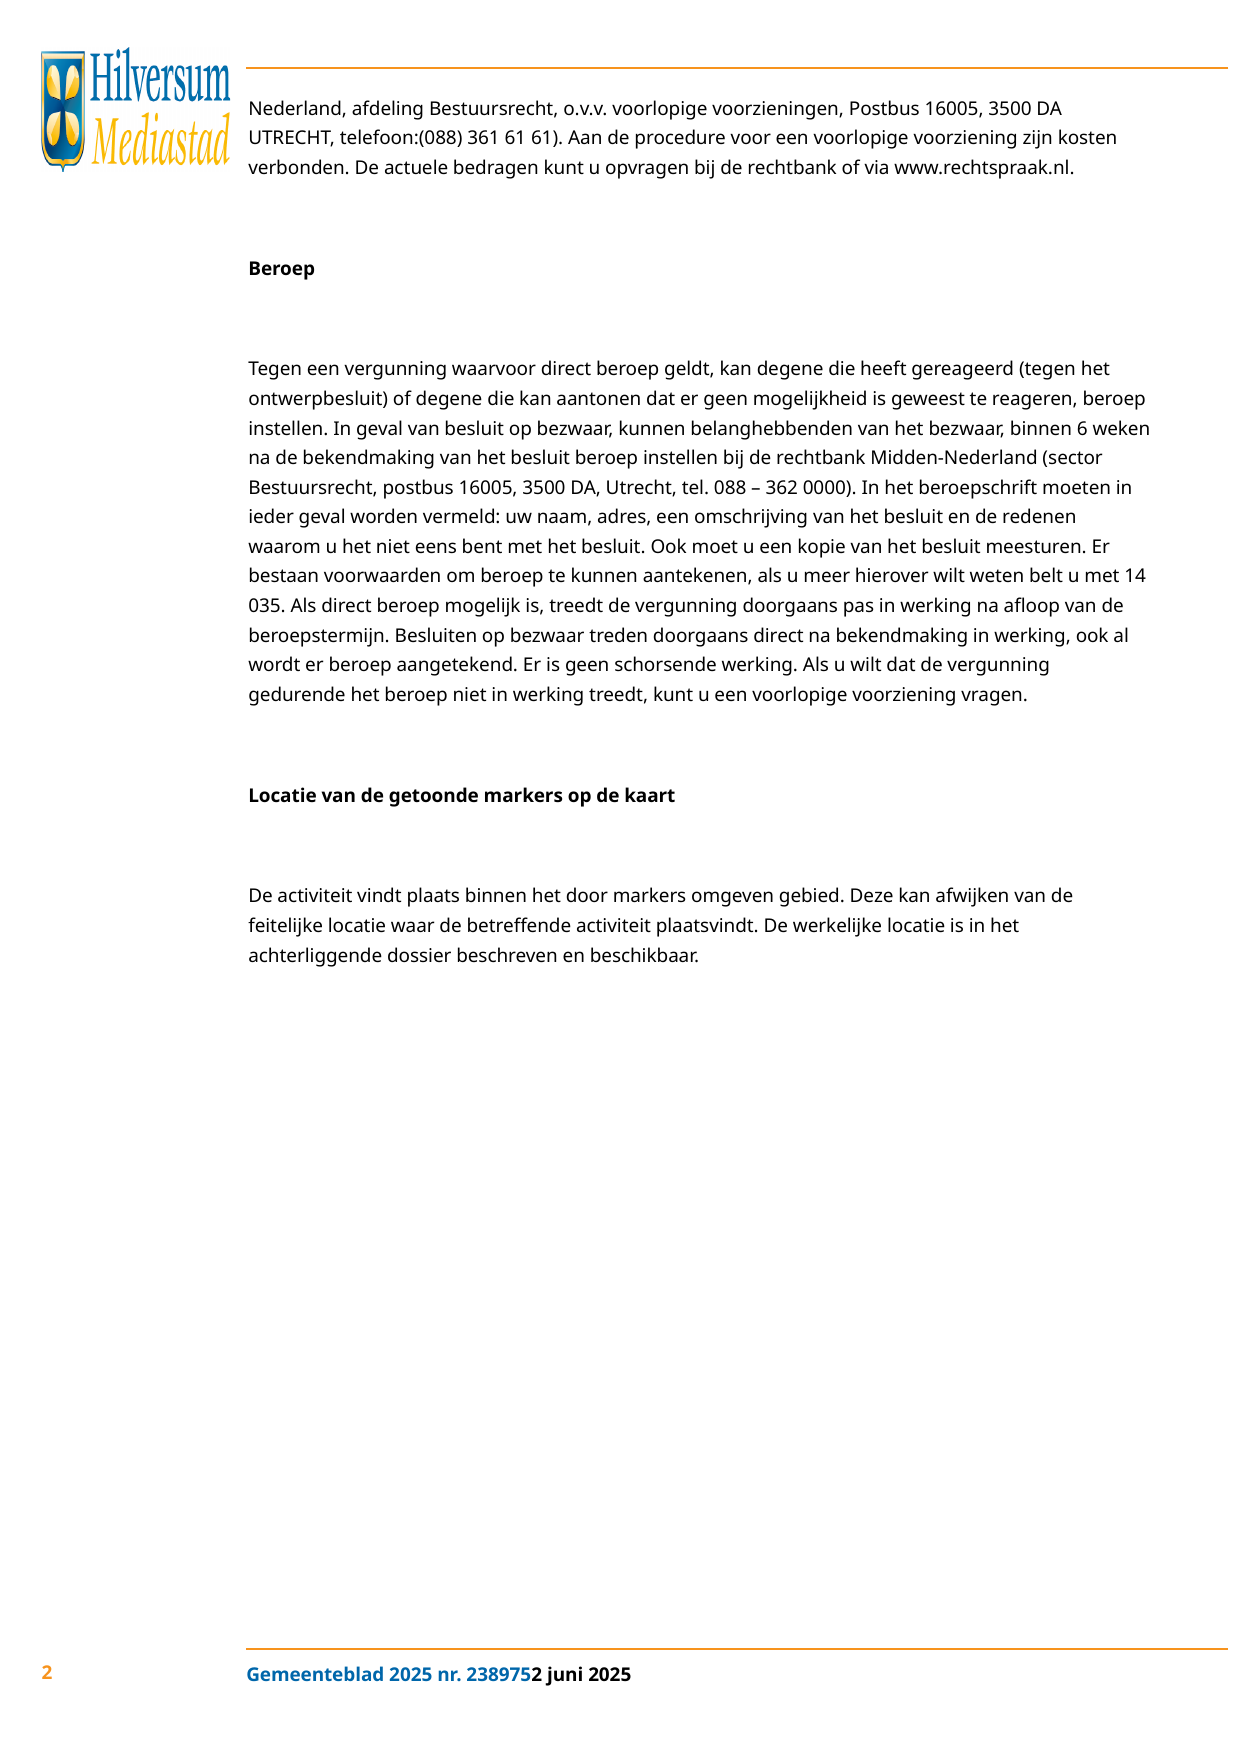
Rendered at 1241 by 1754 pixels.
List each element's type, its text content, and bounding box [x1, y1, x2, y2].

text De activiteit vindt plaats binnen het door markers omgeven gebied. Deze kan afwijken van de feitelijke locatie waar de betreffende activiteit plaatsvindt. De werkelijke locatie is in het achterliggende dossier beschreven en beschikbaar. [248, 883, 1152, 968]
picture [41, 47, 231, 172]
text Beroep [248, 255, 1152, 281]
text Nederland, afdeling Bestuursrecht, o.v.v. voorlopige voorzieningen, Postbus 16005, 3500 DA UTRECHT, telefoon:(088) 361 61 61). Aan de procedure voor een voorlopige voorziening zijn kosten verbonden. De actuele bedragen kunt u opvragen bij de rechtbank of via www.rechtspraak.nl. [248, 95, 1152, 180]
text Tegen een vergunning waarvoor direct beroep geldt, kan degene die heeft gereageerd (tegen het ontwerpbesluit) of degene die kan aantonen dat er geen mogelijkheid is geweest te reageren, beroep instellen. In geval van besluit op bezwaar, kunnen belanghebbenden van het bezwaar, binnen 6 weken na de bekendmaking van het besluit beroep instellen bij de rechtbank Midden-Nederland (sector Bestuursrecht, postbus 16005, 3500 DA, Utrecht, tel. 088 – 362 0000). In het beroepschrift moeten in ieder geval worden vermeld: uw naam, adres, een omschrijving van het besluit en de redenen waarom u het niet eens bent met het besluit. Ook moet u een kopie van het besluit meesturen. Er bestaan voorwaarden om beroep te kunnen aantekenen, als u meer hierover wilt weten belt u met 14 035. Als direct beroep mogelijk is, treedt de vergunning doorgaans pas in werking na afloop van de beroepstermijn. Besluiten op bezwaar treden doorgaans direct na bekendmaking in werking, ook al wordt er beroep aangetekend. Er is geen schorsende werking. Als u wilt dat de vergunning gedurende het beroep niet in werking treedt, kunt u een voorlopige voorziening vragen. [248, 356, 1152, 707]
text Locatie van de getoonde markers op de kaart [248, 782, 1152, 808]
